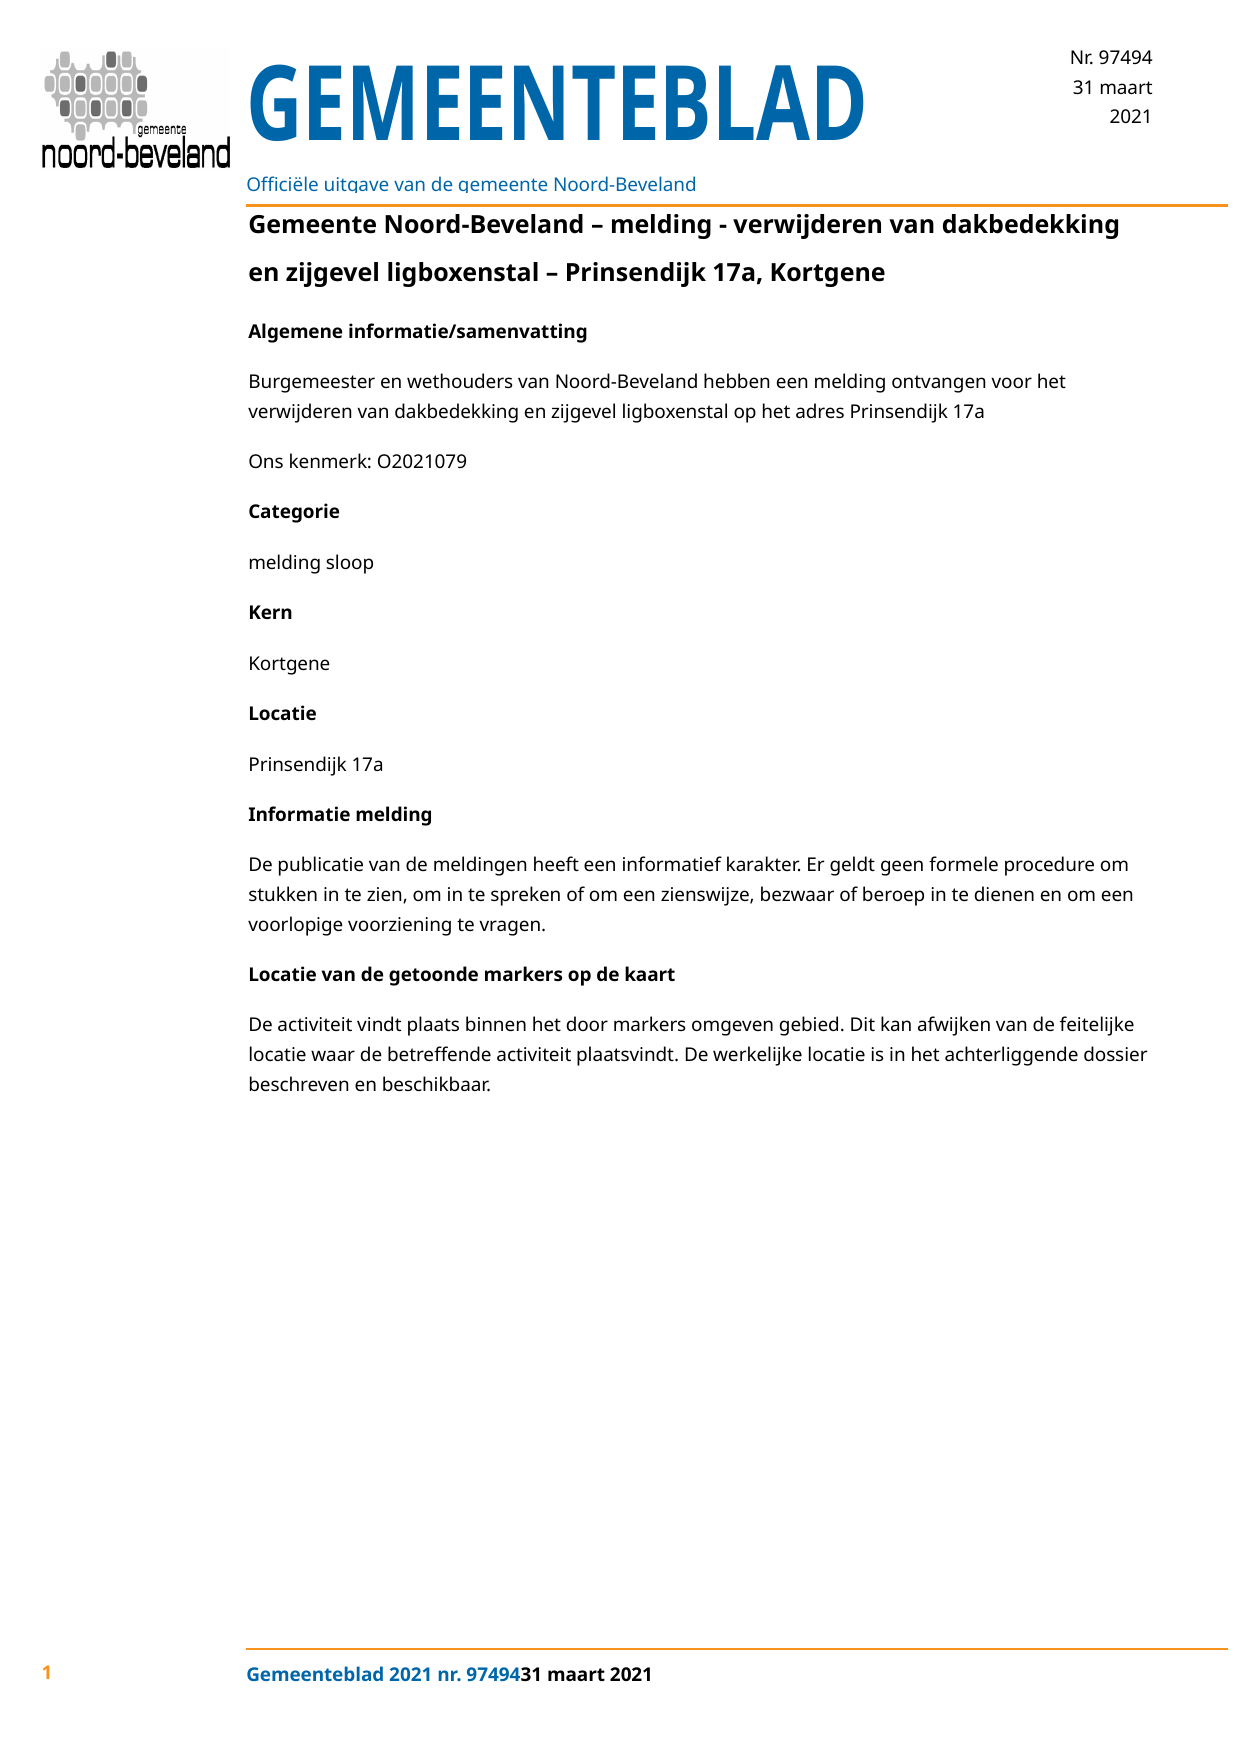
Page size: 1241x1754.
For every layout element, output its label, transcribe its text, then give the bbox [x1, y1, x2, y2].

text Algemene informatie/samenvatting [248, 318, 1152, 344]
text Kern [248, 599, 1152, 625]
text De publicatie van de meldingen heeft een informatief karakter. Er geldt geen formele procedure om stukken in te zien, om in te spreken of om een zienswijze, bezwaar of beroep in te dienen en om een voorlopige voorziening te vragen. [248, 852, 1152, 937]
text Prinsendijk 17a [248, 751, 1152, 777]
text De activiteit vindt plaats binnen het door markers omgeven gebied. Dit kan afwijken van de feitelijke locatie waar de betreffende activiteit plaatsvindt. De werkelijke locatie is in het achterliggende dossier beschreven en beschikbaar. [248, 1012, 1152, 1097]
text Gemeente Noord-Beveland – melding - verwijderen van dakbedekking en zijgevel ligboxenstal – Prinsendijk 17a, Kortgene [248, 207, 1152, 288]
text melding sloop [248, 549, 1152, 575]
text Ons kenmerk: O2021079 [248, 448, 1152, 474]
text Burgemeester en wethouders van Noord-Beveland hebben een melding ontvangen voor het verwijderen van dakbedekking en zijgevel ligboxenstal op het adres Prinsendijk 17a [248, 368, 1152, 424]
text Locatie [248, 700, 1152, 726]
picture [41, 47, 231, 172]
text Categorie [248, 499, 1152, 524]
text Locatie van de getoonde markers op de kaart [248, 961, 1152, 987]
text Kortgene [248, 650, 1152, 676]
text Informatie melding [248, 801, 1152, 827]
